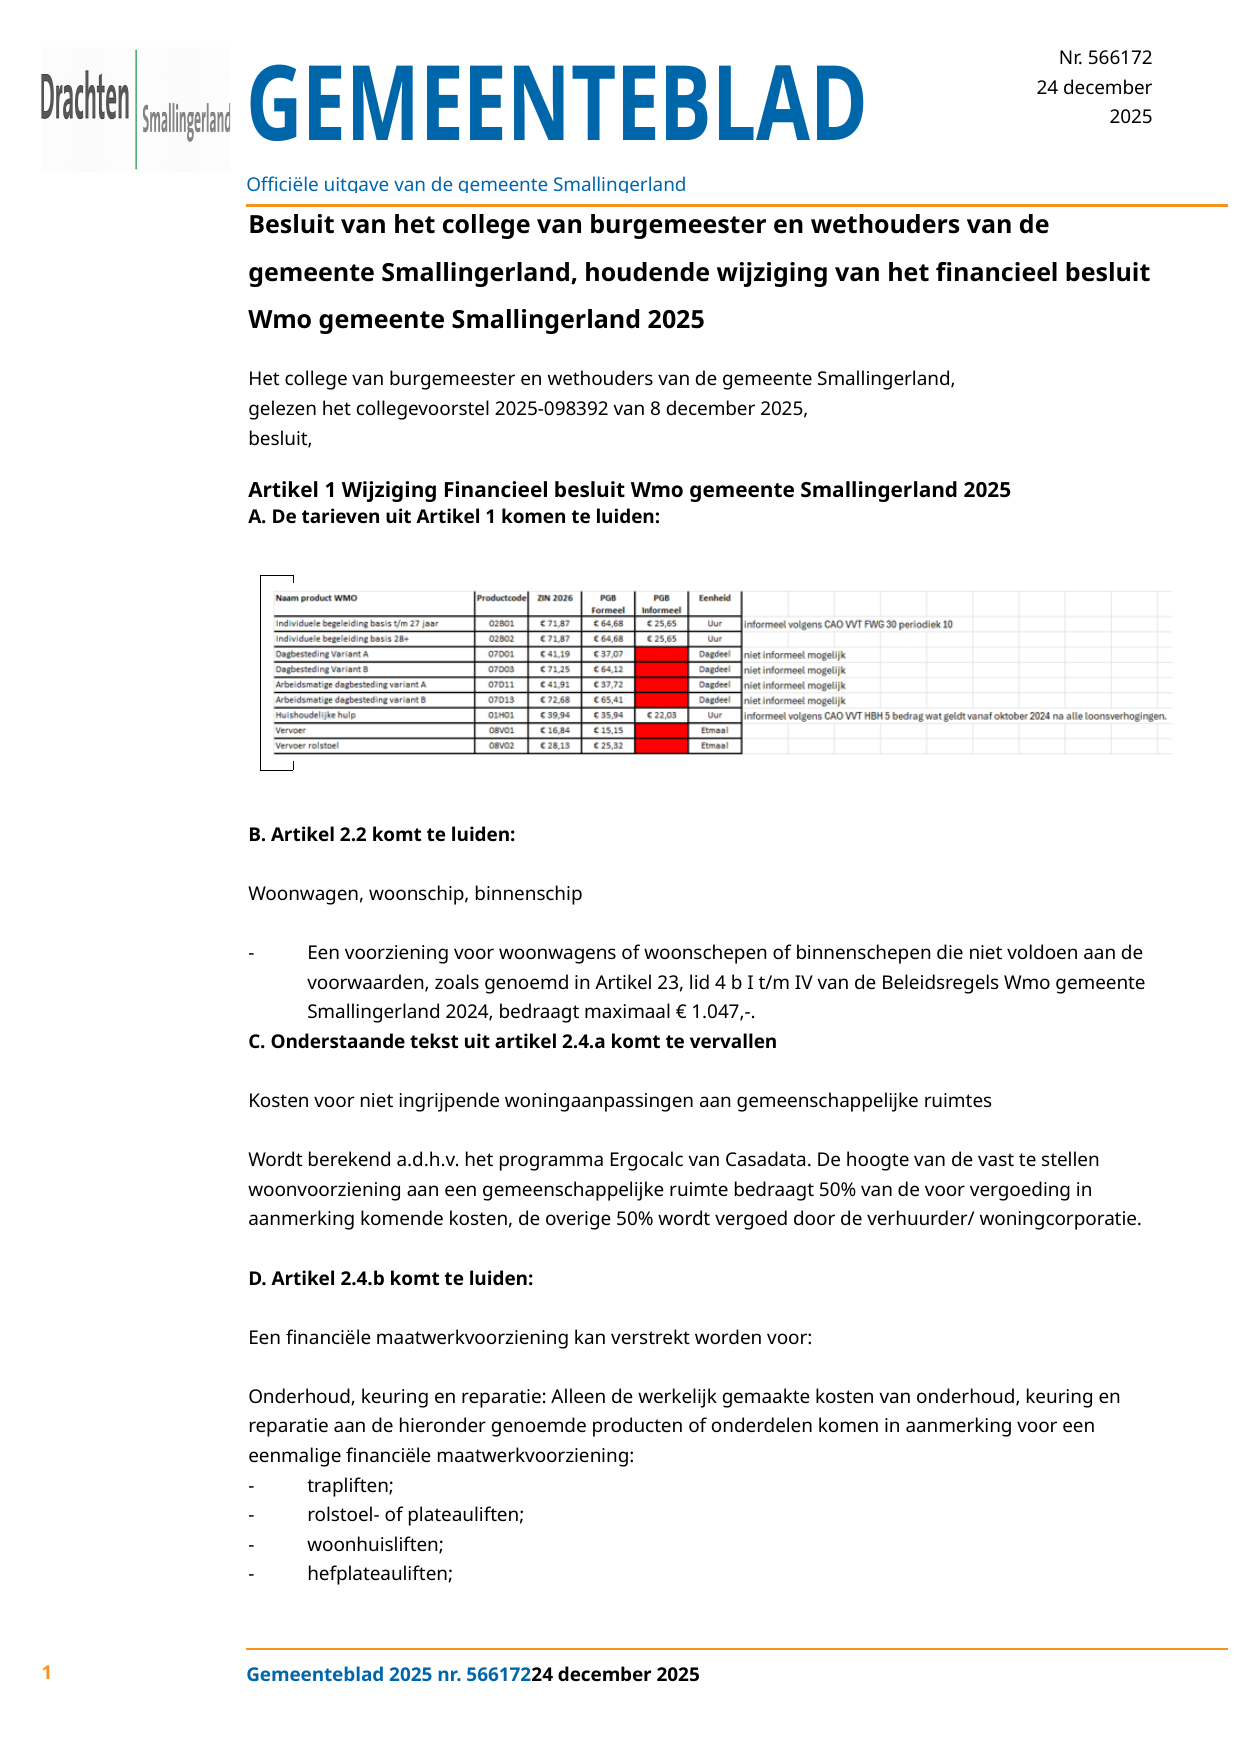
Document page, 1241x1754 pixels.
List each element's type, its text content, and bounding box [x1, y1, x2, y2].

text Woonwagen, woonschip, binnenschip [248, 880, 1152, 906]
text B. Artikel 2.2 komt te luiden: [248, 821, 1152, 847]
text C. Onderstaande tekst uit artikel 2.4.a komt te vervallen [248, 1028, 1152, 1054]
text A. De tarieven uit Artikel 1 komen te luiden: [248, 503, 1152, 529]
text gelezen het collegevoorstel 2025-098392 van 8 december 2025, [248, 395, 1152, 421]
list rolstoel- of plateauliften; [248, 1501, 1152, 1527]
list trapliften; [248, 1472, 1152, 1497]
text Onderhoud, keuring en reparatie: Alleen de werkelijk gemaakte kosten van onderhoud, keuring en reparatie aan de hieronder genoemde producten of onderdelen komen in aanmerking voor een eenmalige financiële maatwerkvoorziening: [248, 1383, 1152, 1468]
text Kosten voor niet ingrijpende woningaanpassingen aan gemeenschappelijke ruimtes [248, 1087, 1152, 1113]
list hefplateauliften; [248, 1561, 1152, 1586]
text Artikel 1 Wijziging Financieel besluit Wmo gemeente Smallingerland 2025 [248, 475, 1152, 503]
text Wordt berekend a.d.h.v. het programma Ergocalc van Casadata. De hoogte van de vast te stellen woonvoorziening aan een gemeenschappelijke ruimte bedraagt 50% van de voor vergoeding in aanmerking komende kosten, de overige 50% wordt vergoed door de verhuurder/ woningcorporatie. [248, 1146, 1152, 1231]
text Het college van burgemeester en wethouders van de gemeente Smallingerland, [248, 366, 1152, 391]
text Een financiële maatwerkvoorziening kan verstrekt worden voor: [248, 1324, 1152, 1349]
text D. Artikel 2.4.b komt te luiden: [248, 1265, 1152, 1290]
list woonhuisliften; [248, 1531, 1152, 1557]
picture [41, 47, 231, 172]
list Een voorziening voor woonwagens of woonschepen of binnenschepen die niet voldoen aan de voorwaarden, zoals genoemd in Artikel 23, lid 4 b I t/m IV van de Beleidsregels Wmo gemeente Smallingerland 2024, bedraagt maximaal € 1.047,-. [248, 939, 1152, 1024]
text besluit, [248, 425, 1152, 450]
picture [268, 583, 1173, 761]
text Besluit van het college van burgemeester en wethouders van de gemeente Smallingerland, houdende wijziging van het financieel besluit Wmo gemeente Smallingerland 2025 [248, 207, 1152, 336]
